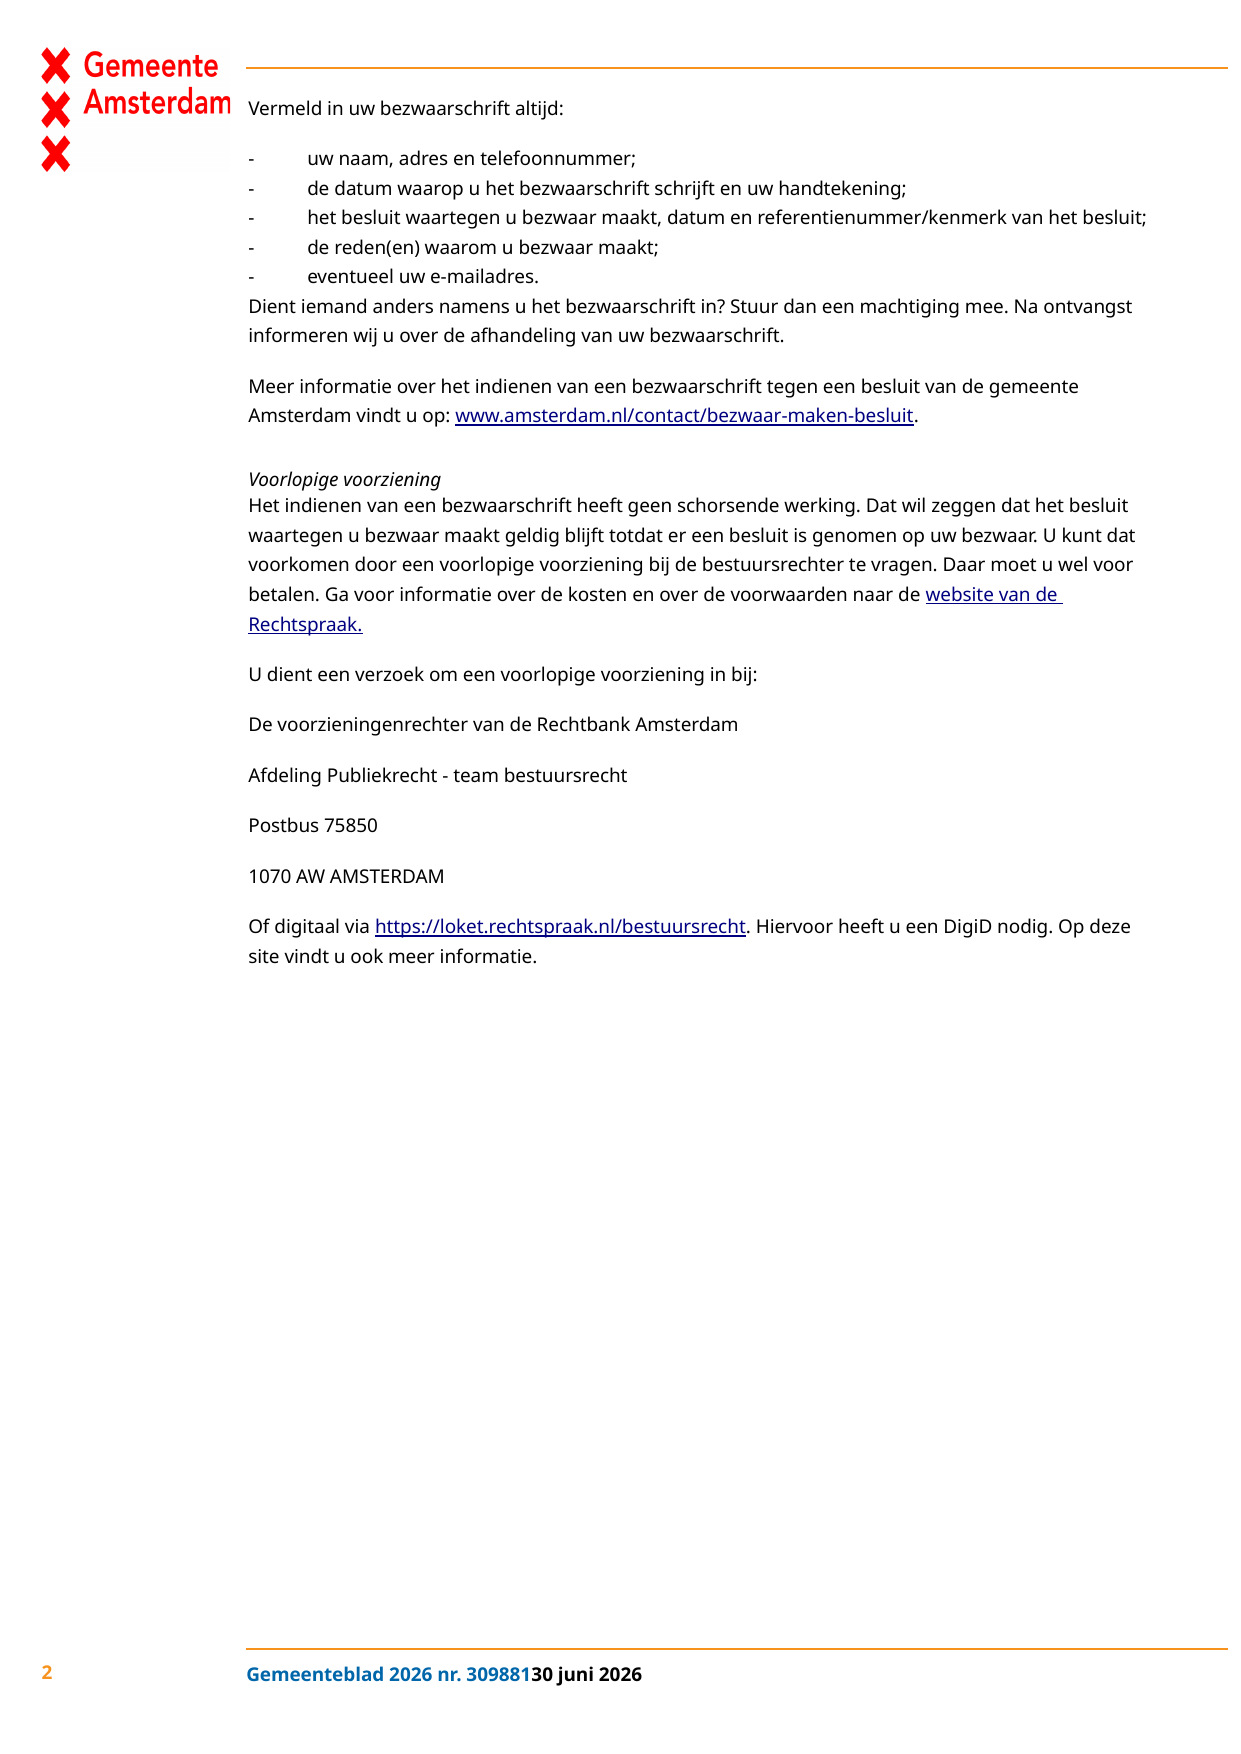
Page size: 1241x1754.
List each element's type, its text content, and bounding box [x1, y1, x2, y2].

text De voorzieningenrechter van de Rechtbank Amsterdam [248, 712, 1152, 737]
list het besluit waartegen u bezwaar maakt, datum en referentienummer/kenmerk van het besluit; [248, 204, 1152, 230]
text Voorlopige voorziening [248, 467, 1152, 492]
list de datum waarop u het bezwaarschrift schrijft en uw handtekening; [248, 175, 1152, 201]
text Meer informatie over het indienen van een bezwaarschrift tegen een besluit van de gemeente Amsterdam vindt u op: www.amsterdam.nl/contact/bezwaar-maken-besluit. [248, 373, 1152, 428]
picture [41, 47, 231, 172]
list de reden(en) waarom u bezwaar maakt; [248, 234, 1152, 260]
text 1070 AW AMSTERDAM [248, 863, 1152, 888]
text U dient een verzoek om een voorlopige voorziening in bij: [248, 661, 1152, 687]
text Vermeld in uw bezwaarschrift altijd: [248, 95, 1152, 121]
text Postbus 75850 [248, 812, 1152, 838]
text Dient iemand anders namens u het bezwaarschrift in? Stuur dan een machtiging mee. Na ontvangst informeren wij u over de afhandeling van uw bezwaarschrift. [248, 293, 1152, 348]
text Of digitaal via https://loket.rechtspraak.nl/bestuursrecht. Hiervoor heeft u een DigiD nodig. Op deze site vindt u ook meer informatie. [248, 913, 1152, 968]
text Afdeling Publiekrecht - team bestuursrecht [248, 762, 1152, 788]
text Het indienen van een bezwaarschrift heeft geen schorsende werking. Dat wil zeggen dat het besluit waartegen u bezwaar maakt geldig blijft totdat er een besluit is genomen op uw bezwaar. U kunt dat voorkomen door een voorlopige voorziening bij de bestuursrechter te vragen. Daar moet u wel voor betalen. Ga voor informatie over de kosten en over de voorwaarden naar de website van de Rechtspraak. [248, 492, 1152, 636]
list uw naam, adres en telefoonnummer; [248, 145, 1152, 171]
list eventueel uw e-mailadres. [248, 263, 1152, 289]
